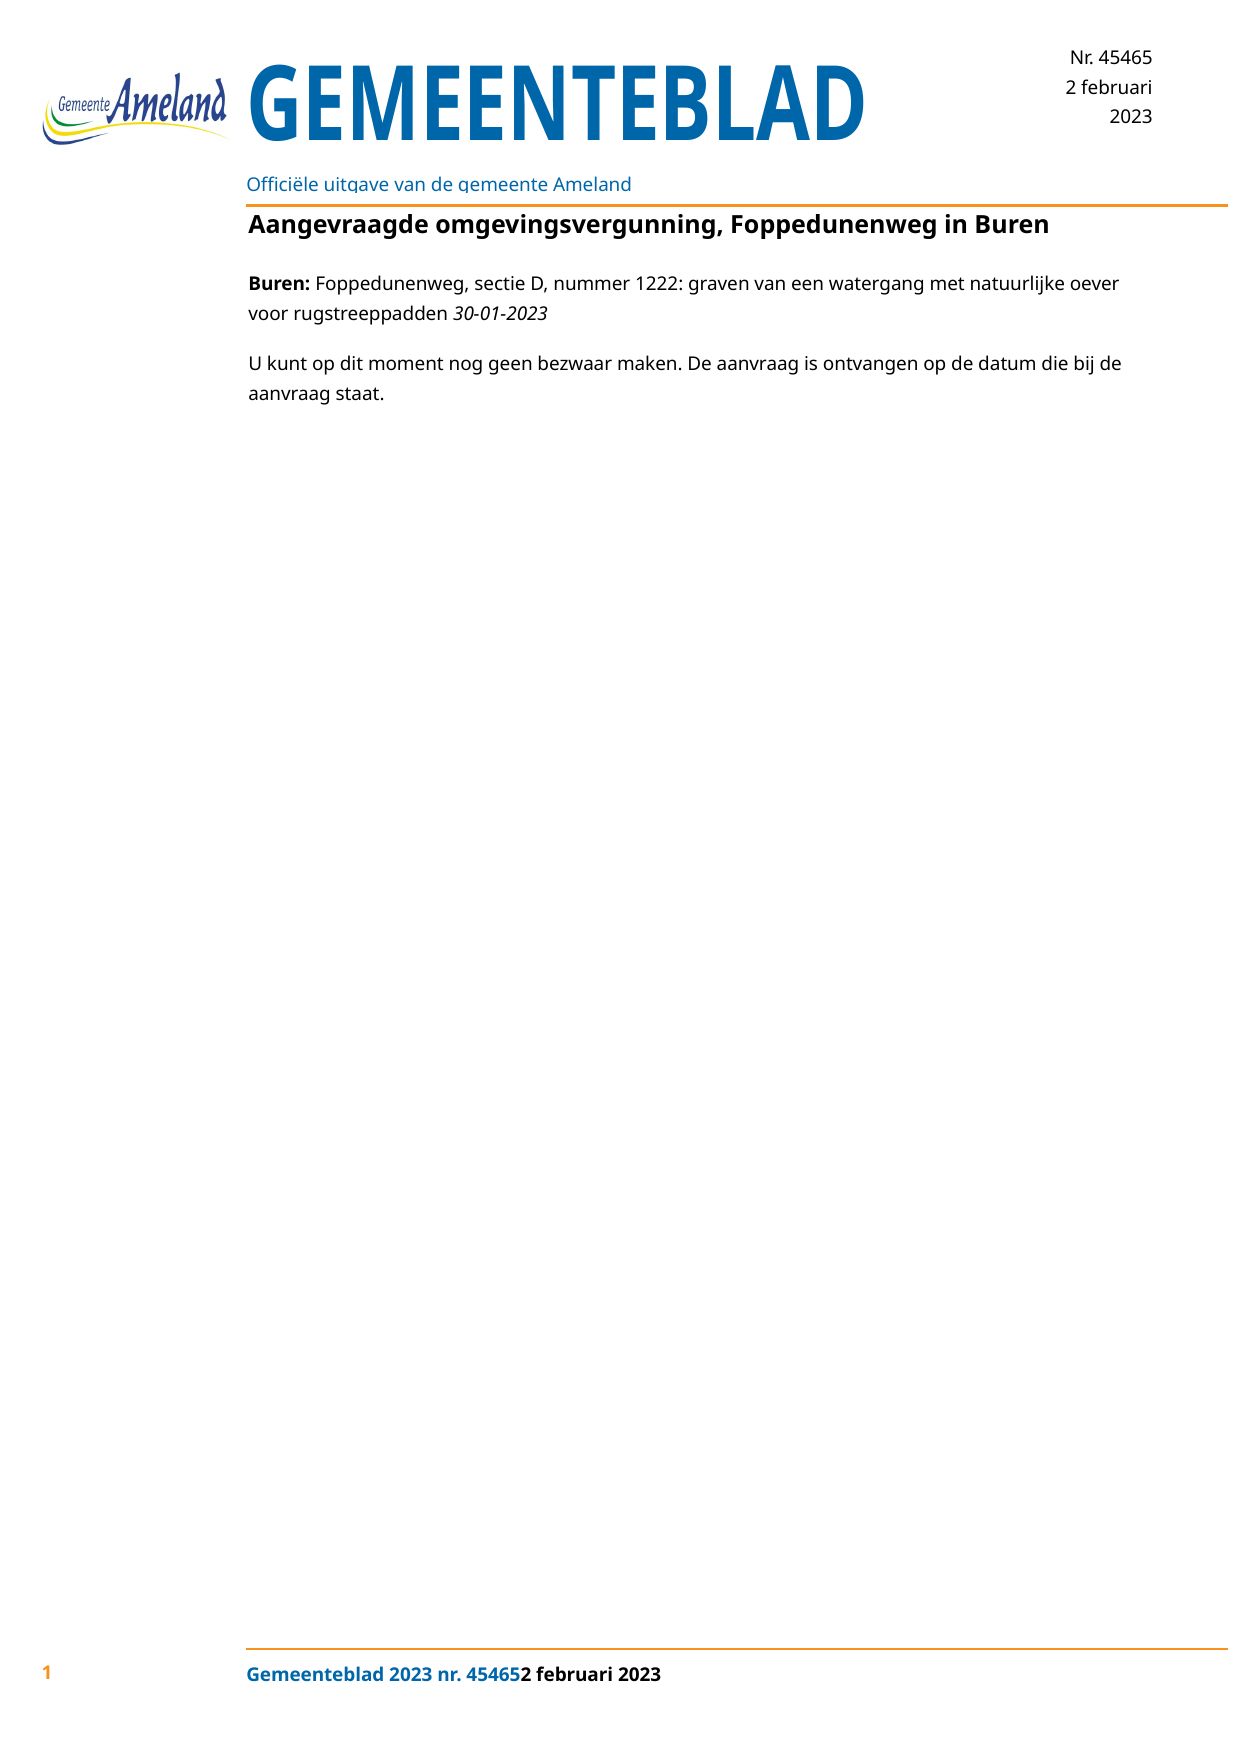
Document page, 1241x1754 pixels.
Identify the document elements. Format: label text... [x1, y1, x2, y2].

picture [41, 47, 231, 172]
text Buren: Foppedunenweg, sectie D, nummer 1222: graven van een watergang met natuurlijke oever voor rugstreeppadden 30-01-2023 [248, 270, 1152, 326]
text U kunt op dit moment nog geen bezwaar maken. De aanvraag is ontvangen op de datum die bij de aanvraag staat. [248, 350, 1152, 406]
text Aangevraagde omgevingsvergunning, Foppedunenweg in Buren [248, 207, 1152, 241]
